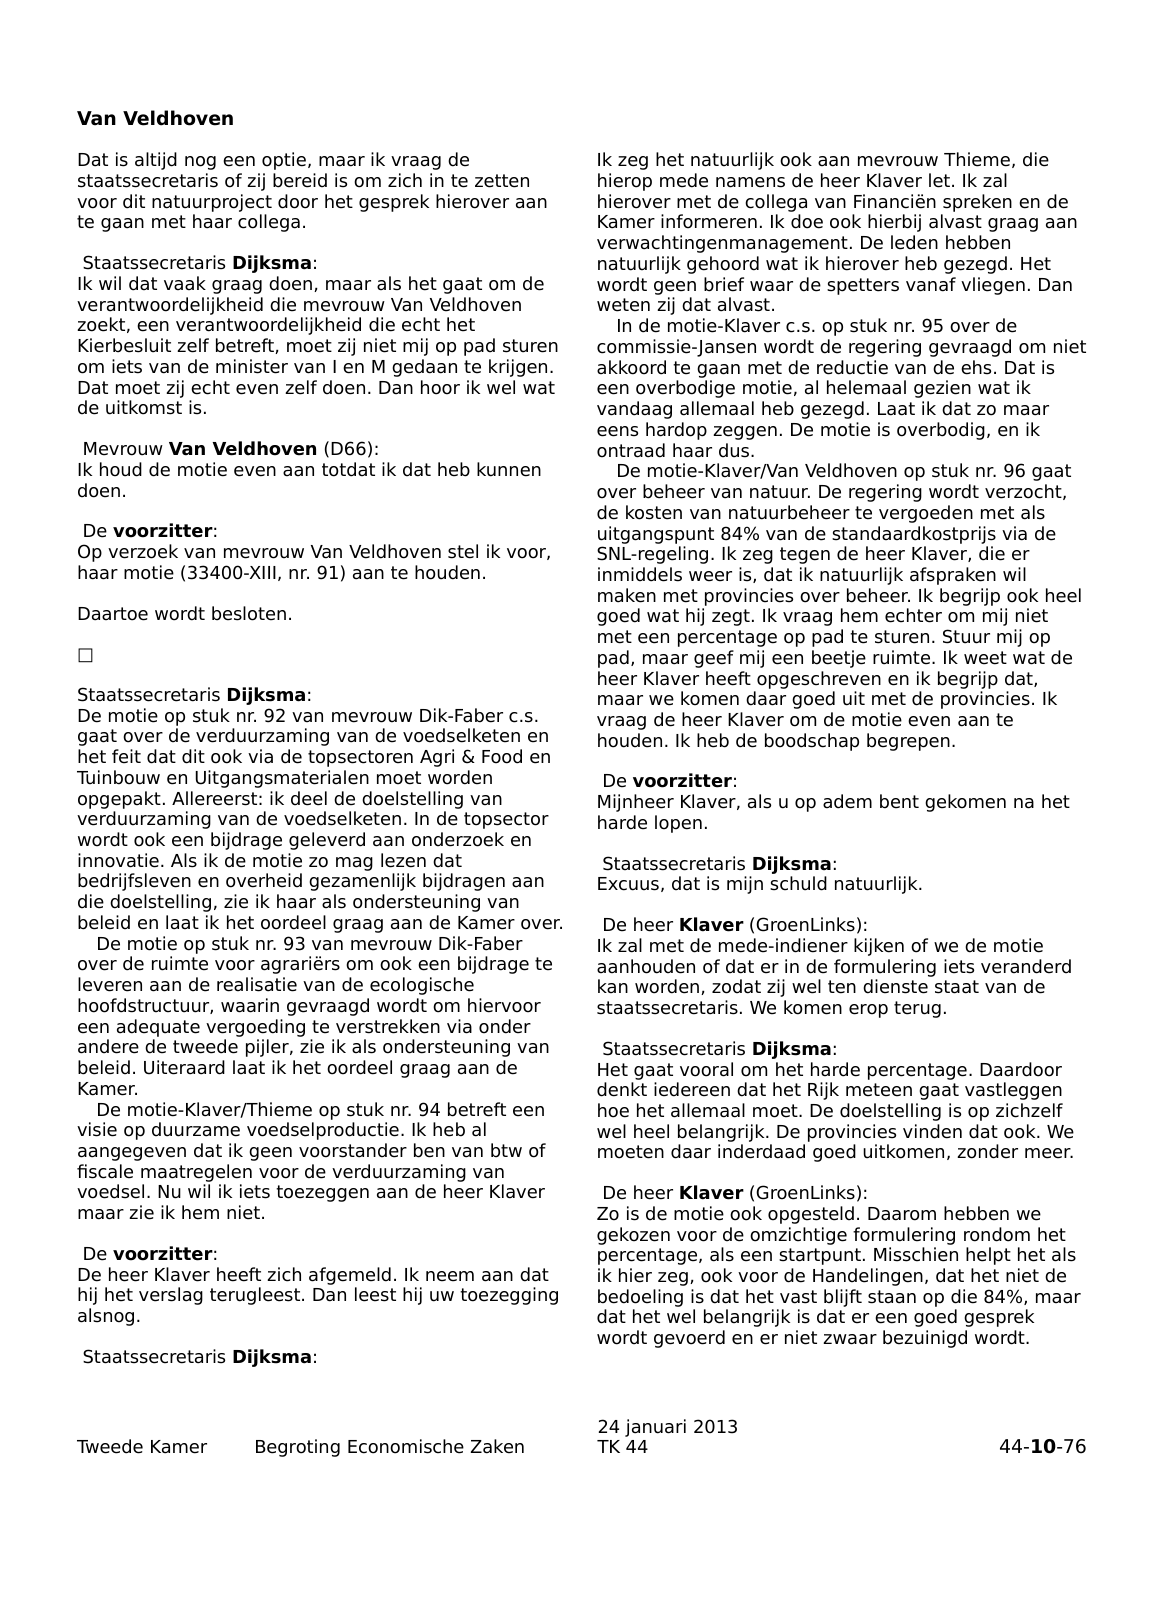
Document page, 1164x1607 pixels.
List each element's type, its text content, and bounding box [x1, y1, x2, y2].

text Ik wil dat vaak graag doen, maar als het gaat om de verantwoordelijkheid die mevrouw Van Veldhoven zoekt, een verantwoordelijkheid die echt het Kierbesluit zelf betreft, moet zij niet mij op pad sturen om iets van de minister van I en M gedaan te krijgen. Dat moet zij echt even zelf doen. Dan hoor ik wel wat de uitkomst is. [77, 274, 567, 419]
text In de motie-Klaver c.s. op stuk nr. 95 over de commissie-Jansen wordt de regering gevraagd om niet akkoord te gaan met de reductie van de ehs. Dat is een overbodige motie, al helemaal gezien wat ik vandaag allemaal heb gezegd. Laat ik dat zo maar eens hardop zeggen. De motie is overbodig, en ik ontraad haar dus. [596, 316, 1087, 461]
text De motie-Klaver/Van Veldhoven op stuk nr. 96 gaat over beheer van natuur. De regering wordt verzocht, de kosten van natuurbeheer te vergoeden met als uitgangspunt 84% van de standaardkostprijs via de SNL-regeling. Ik zeg tegen de heer Klaver, die er inmiddels weer is, dat ik natuurlijk afspraken wil maken met provincies over beheer. Ik begrijp ook heel goed wat hij zegt. Ik vraag hem echter om mij niet met een percentage op pad te sturen. Stuur mij op pad, maar geef mij een beetje ruimte. Ik weet wat de heer Klaver heeft opgeschreven en ik begrijp dat, maar we komen daar goed uit met de provincies. Ik vraag de heer Klaver om de motie even aan te houden. Ik heb de boodschap begrepen. [596, 461, 1087, 751]
text Staatssecretaris Dijksma: [77, 1347, 567, 1367]
text Staatssecretaris Dijksma: [77, 253, 567, 274]
text De heer Klaver (GroenLinks): [596, 1183, 1087, 1204]
text De motie op stuk nr. 93 van mevrouw Dik-Faber over de ruimte voor agrariërs om ook een bijdrage te leveren aan de realisatie van de ecologische hoofdstructuur, waarin gevraagd wordt om hiervoor een adequate vergoeding te verstrekken via onder andere de tweede pijler, zie ik als ondersteuning van beleid. Uiteraard laat ik het oordeel graag aan de Kamer. [77, 933, 567, 1099]
text Excuus, dat is mijn schuld natuurlijk. [596, 874, 1087, 895]
text Op verzoek van mevrouw Van Veldhoven stel ik voor, haar motie (33400-XIII, nr. 91) aan te houden. [77, 542, 567, 583]
text Zo is de motie ook opgesteld. Daarom hebben we gekozen voor de omzichtige formulering rondom het percentage, als een startpunt. Misschien helpt het als ik hier zeg, ook voor de Handelingen, dat het niet de bedoeling is dat het vast blijft staan op die 84%, maar dat het wel belangrijk is dat er een goed gesprek wordt gevoerd en er niet zwaar bezuinigd wordt. [596, 1204, 1087, 1349]
text De voorzitter: [77, 521, 567, 542]
text Staatssecretaris Dijksma: [77, 685, 567, 706]
text De motie op stuk nr. 92 van mevrouw Dik-Faber c.s. gaat over de verduurzaming van de voedselketen en het feit dat dit ook via de topsectoren Agri & Food en Tuinbouw en Uitgangsmaterialen moet worden opgepakt. Allereerst: ik deel de doelstelling van verduurzaming van de voedselketen. In de topsector wordt ook een bijdrage geleverd aan onderzoek en innovatie. Als ik de motie zo mag lezen dat bedrijfsleven en overheid gezamenlijk bijdragen aan die doelstelling, zie ik haar als ondersteuning van beleid en laat ik het oordeel graag aan de Kamer over. [77, 706, 567, 933]
text Daartoe wordt besloten. [77, 603, 567, 624]
text Ik houd de motie even aan totdat ik dat heb kunnen doen. [77, 460, 567, 501]
text De heer Klaver heeft zich afgemeld. Ik neem aan dat hij het verslag terugleest. Dan leest hij uw toezegging alsnog. [77, 1264, 567, 1327]
text De heer Klaver (GroenLinks): [596, 915, 1087, 936]
text De voorzitter: [596, 771, 1087, 792]
text Het gaat vooral om het harde percentage. Daardoor denkt iedereen dat het Rijk meteen gaat vastleggen hoe het allemaal moet. De doelstelling is op zichzelf wel heel belangrijk. De provincies vinden dat ook. We moeten daar inderdaad goed uitkomen, zonder meer. [596, 1059, 1087, 1163]
text Mijnheer Klaver, als u op adem bent gekomen na het harde lopen. [596, 792, 1087, 833]
text Ik zeg het natuurlijk ook aan mevrouw Thieme, die hierop mede namens de heer Klaver let. Ik zal hierover met de collega van Financiën spreken en de Kamer informeren. Ik doe ook hierbij alvast graag aan verwachtingenmanagement. De leden hebben natuurlijk gehoord wat ik hierover heb gezegd. Het wordt geen brief waar de spetters vanaf vliegen. Dan weten zij dat alvast. [596, 150, 1087, 316]
text Staatssecretaris Dijksma: [596, 1039, 1087, 1059]
text Staatssecretaris Dijksma: [596, 853, 1087, 874]
text De motie-Klaver/Thieme op stuk nr. 94 betreft een visie op duurzame voedselproductie. Ik heb al aangegeven dat ik geen voorstander ben van btw of fiscale maatregelen voor de verduurzaming van voedsel. Nu wil ik iets toezeggen aan de heer Klaver maar zie ik hem niet. [77, 1099, 567, 1224]
text □ [77, 644, 567, 665]
text Mevrouw Van Veldhoven (D66): [77, 439, 567, 460]
text Dat is altijd nog een optie, maar ik vraag de staatssecretaris of zij bereid is om zich in te zetten voor dit natuurproject door het gesprek hierover aan te gaan met haar collega. [77, 150, 567, 233]
text De voorzitter: [77, 1244, 567, 1264]
text Ik zal met de mede-indiener kijken of we de motie aanhouden of dat er in de formulering iets veranderd kan worden, zodat zij wel ten dienste staat van de staatssecretaris. We komen erop terug. [596, 936, 1087, 1019]
